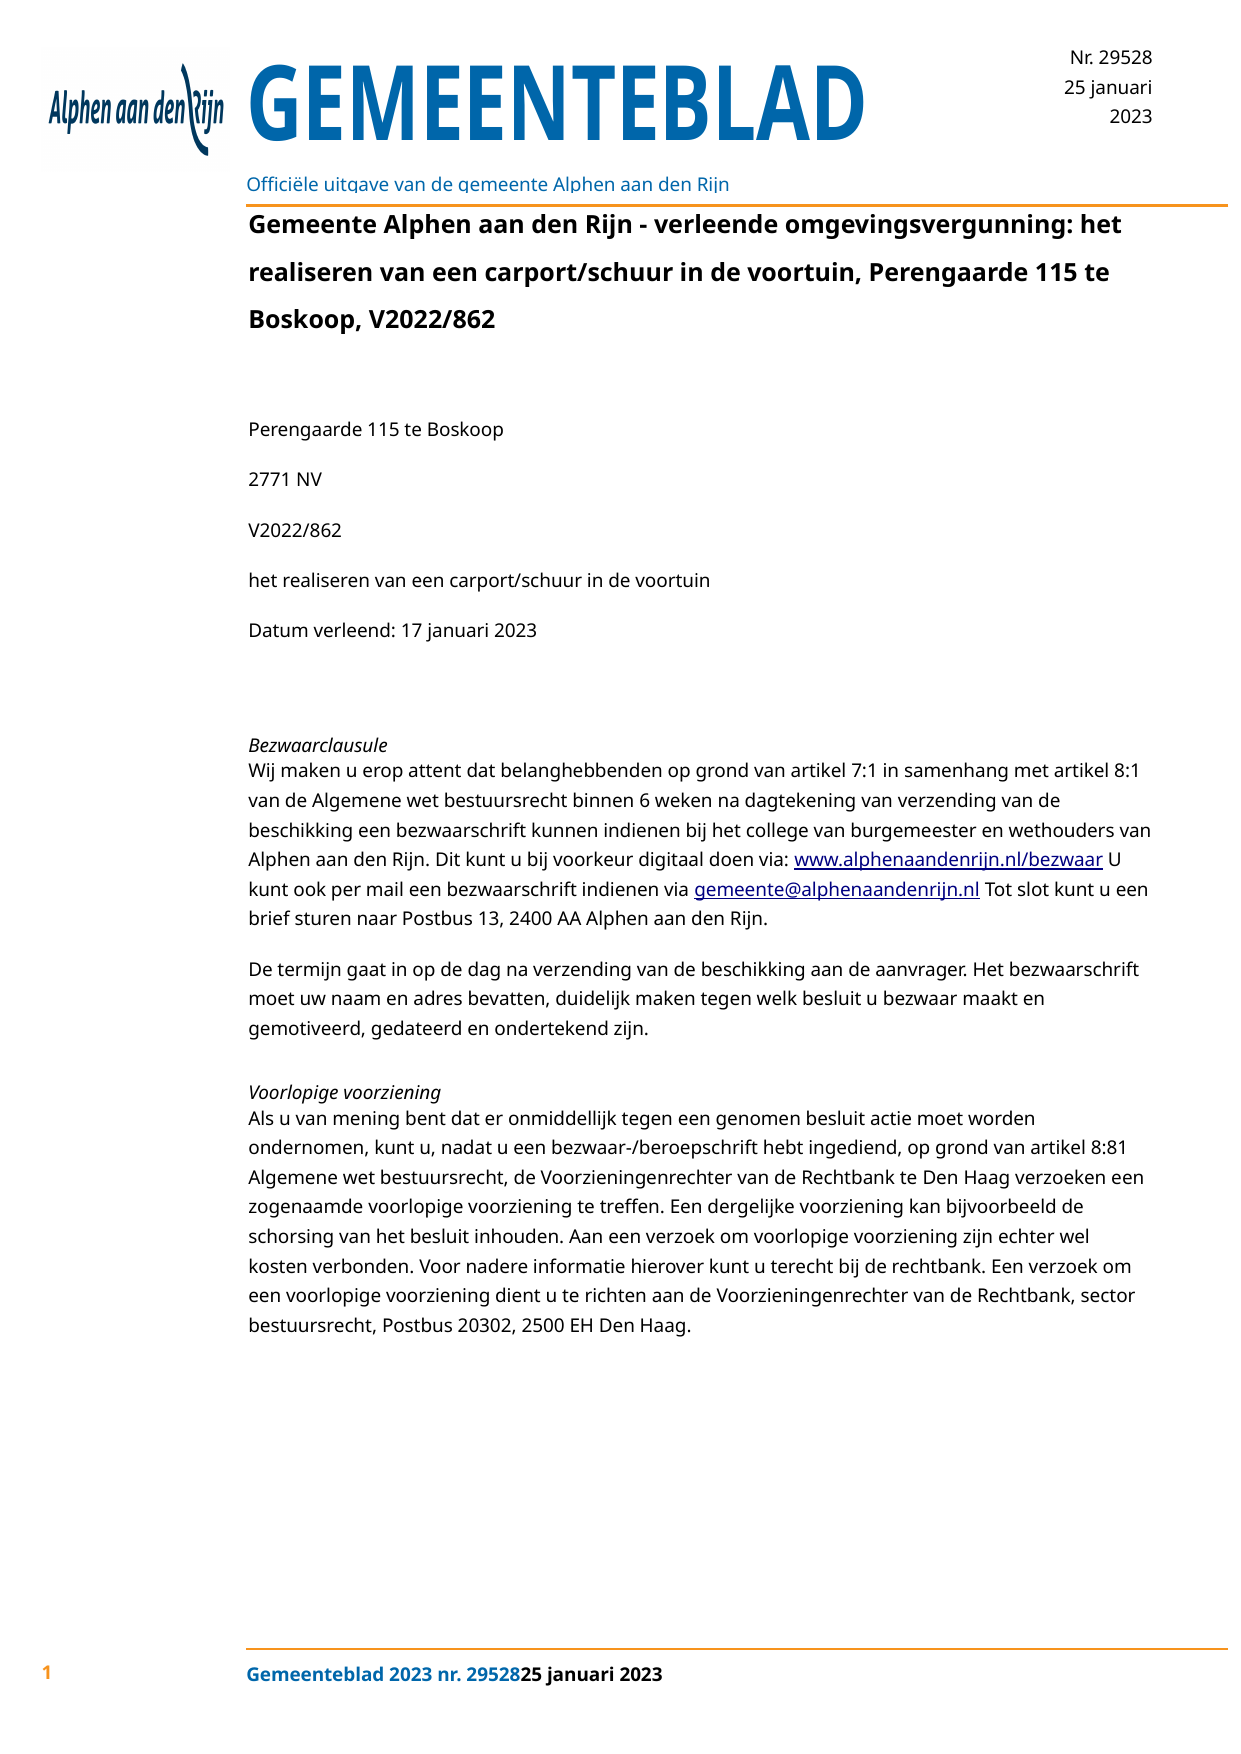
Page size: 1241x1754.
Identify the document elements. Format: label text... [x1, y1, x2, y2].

text De termijn gaat in op de dag na verzending van de beschikking aan de aanvrager. Het bezwaarschrift moet uw naam en adres bevatten, duidelijk maken tegen welk besluit u bezwaar maakt en gemotiveerd, gedateerd en ondertekend zijn. [248, 956, 1152, 1041]
text Als u van mening bent dat er onmiddellijk tegen een genomen besluit actie moet worden ondernomen, kunt u, nadat u een bezwaar-/beroepschrift hebt ingediend, op grond van artikel 8:81 Algemene wet bestuursrecht, de Voorzieningenrechter van de Rechtbank te Den Haag verzoeken een zogenaamde voorlopige voorziening te treffen. Een dergelijke voorziening kan bijvoorbeeld de schorsing van het besluit inhouden. Aan een verzoek om voorlopige voorziening zijn echter wel kosten verbonden. Voor nadere informatie hierover kunt u terecht bij de rechtbank. Een verzoek om een voorlopige voorziening dient u te richten aan de Voorzieningenrechter van de Rechtbank, sector bestuursrecht, Postbus 20302, 2500 EH Den Haag. [248, 1105, 1152, 1338]
text Datum verleend: 17 januari 2023 [248, 618, 1152, 643]
text Gemeente Alphen aan den Rijn - verleende omgevingsvergunning: het realiseren van een carport/schuur in de voortuin, Perengaarde 115 te Boskoop, V2022/862 [248, 207, 1152, 336]
text V2022/862 [248, 517, 1152, 542]
picture [41, 47, 231, 172]
text 2771 NV [248, 466, 1152, 492]
text Voorlopige voorziening [248, 1079, 1152, 1105]
text Perengaarde 115 te Boskoop [248, 416, 1152, 442]
text Wij maken u erop attent dat belanghebbenden op grond van artikel 7:1 in samenhang met artikel 8:1 van de Algemene wet bestuursrecht binnen 6 weken na dagtekening van verzending van de beschikking een bezwaarschrift kunnen indienen bij het college van burgemeester en wethouders van Alphen aan den Rijn. Dit kunt u bij voorkeur digitaal doen via: www.alphenaandenrijn.nl/bezwaar U kunt ook per mail een bezwaarschrift indienen via gemeente@alphenaandenrijn.nl Tot slot kunt u een brief sturen naar Postbus 13, 2400 AA Alphen aan den Rijn. [248, 758, 1152, 931]
text het realiseren van een carport/schuur in de voortuin [248, 567, 1152, 593]
text Bezwaarclausule [248, 732, 1152, 758]
